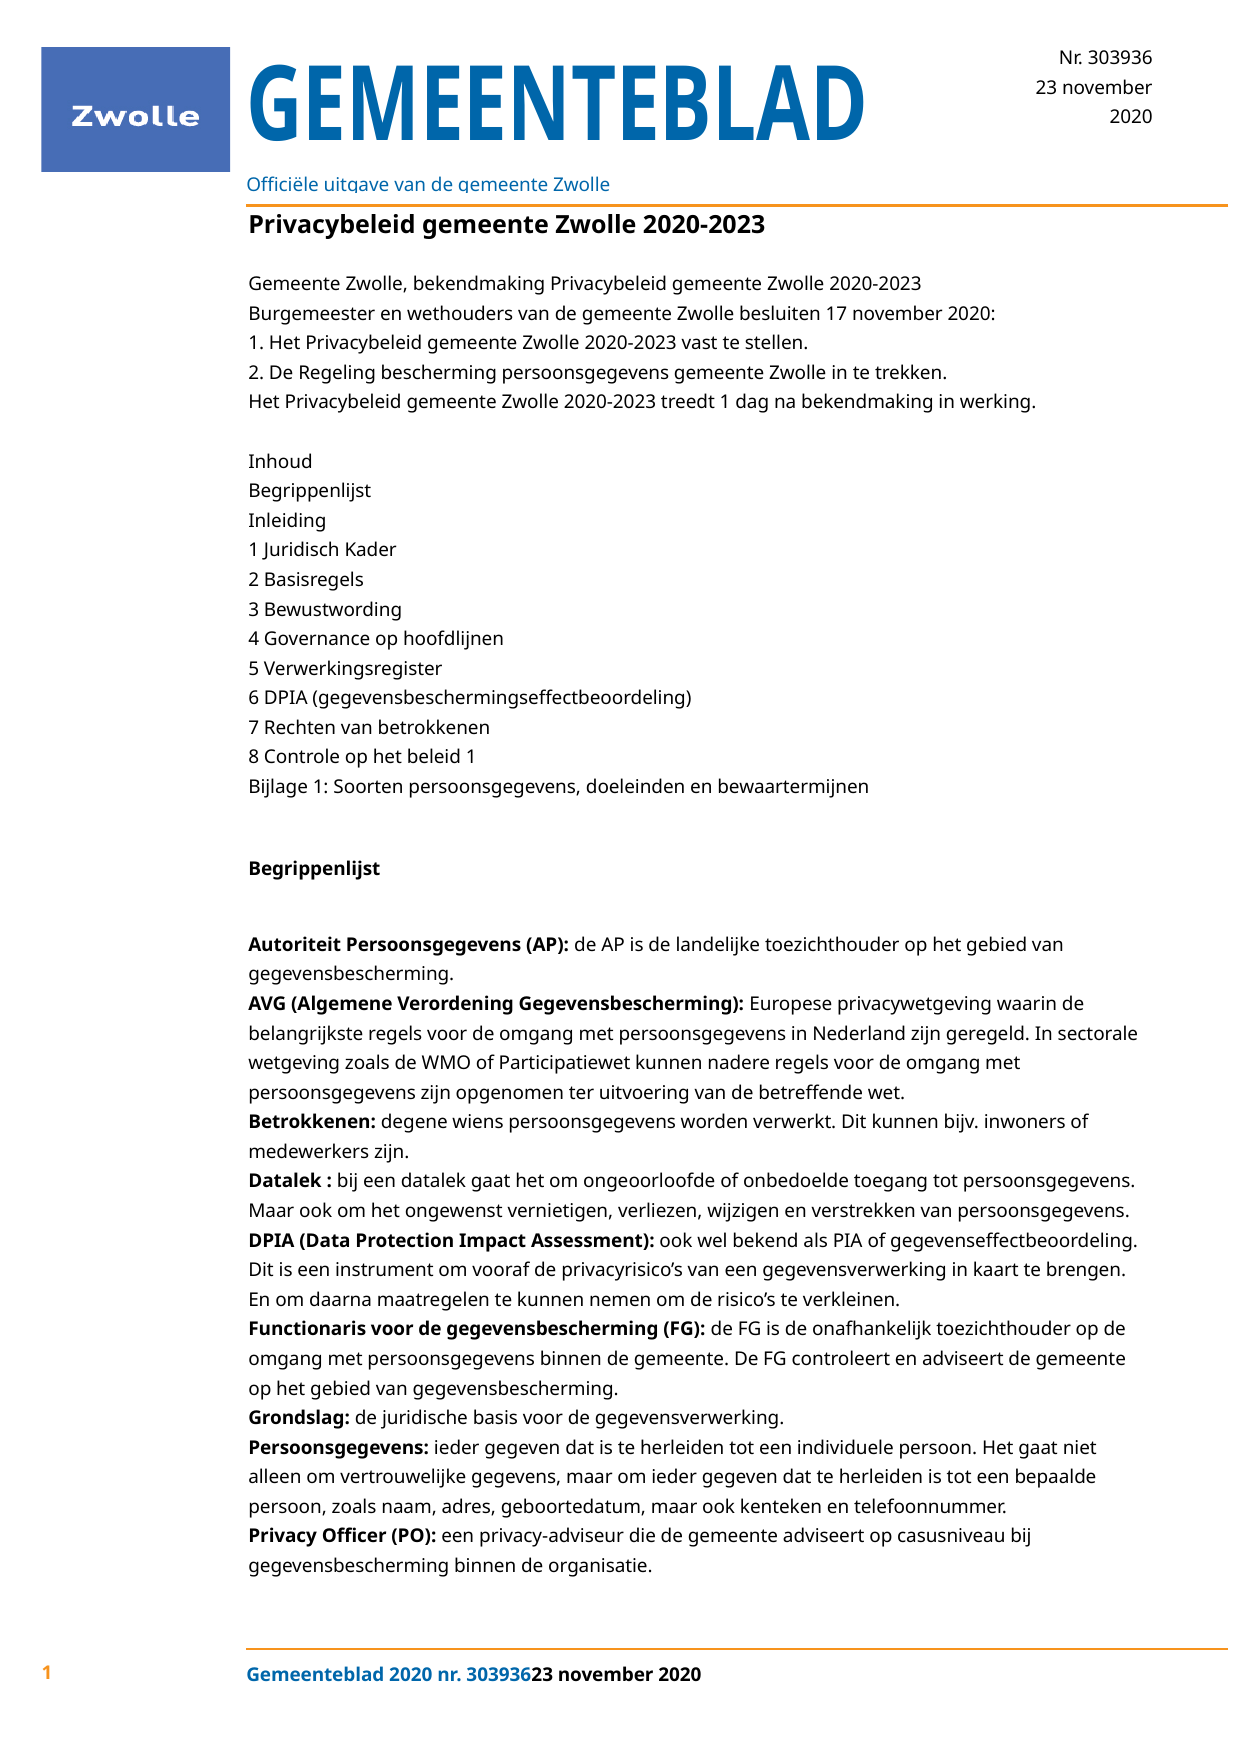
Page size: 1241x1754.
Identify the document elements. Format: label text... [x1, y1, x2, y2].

text 6 DPIA (gegevensbeschermingseffectbeoordeling) [248, 684, 1152, 710]
text Begrippenlijst [248, 853, 1152, 882]
text Grondslag: de juridische basis voor de gegevensverwerking. [248, 1404, 1152, 1430]
text Begrippenlijst [248, 477, 1152, 503]
text 4 Governance op hoofdlijnen [248, 625, 1152, 651]
text Gemeente Zwolle, bekendmaking Privacybeleid gemeente Zwolle 2020-2023 [248, 270, 1152, 296]
picture [41, 47, 231, 172]
text DPIA (Data Protection Impact Assessment): ook wel bekend als PIA of gegevenseffectbeoordeling. Dit is een instrument om vooraf de privacyrisico’s van een gegevensverwerking in kaart te brengen. En om daarna maatregelen te kunnen nemen om de risico’s te verkleinen. [248, 1227, 1152, 1312]
text Privacybeleid gemeente Zwolle 2020-2023 [248, 207, 1152, 241]
text Betrokkenen: degene wiens persoonsgegevens worden verwerkt. Dit kunnen bijv. inwoners of medewerkers zijn. [248, 1108, 1152, 1164]
text 1 Juridisch Kader [248, 537, 1152, 562]
text 7 Rechten van betrokkenen [248, 714, 1152, 740]
text 3 Bewustwording [248, 596, 1152, 621]
text AVG (Algemene Verordening Gegevensbescherming): Europese privacywetgeving waarin de belangrijkste regels voor de omgang met persoonsgegevens in Nederland zijn geregeld. In sectorale wetgeving zoals de WMO of Participatiewet kunnen nadere regels voor de omgang met persoonsgegevens zijn opgenomen ter uitvoering van de betreffende wet. [248, 990, 1152, 1104]
text 8 Controle op het beleid 1 [248, 744, 1152, 769]
text Inhoud [248, 448, 1152, 473]
text Het Privacybeleid gemeente Zwolle 2020-2023 treedt 1 dag na bekendmaking in werking. [248, 389, 1152, 414]
text Bijlage 1: Soorten persoonsgegevens, doeleinden en bewaartermijnen [248, 773, 1152, 799]
text 1. Het Privacybeleid gemeente Zwolle 2020-2023 vast te stellen. [248, 329, 1152, 355]
text Burgemeester en wethouders van de gemeente Zwolle besluiten 17 november 2020: [248, 300, 1152, 326]
text Functionaris voor de gegevensbescherming (FG): de FG is de onafhankelijk toezichthouder op de omgang met persoonsgegevens binnen de gemeente. De FG controleert en adviseert de gemeente op het gebied van gegevensbescherming. [248, 1316, 1152, 1400]
text Privacy Officer (PO): een privacy-adviseur die de gemeente adviseert op casusniveau bij gegevensbescherming binnen de organisatie. [248, 1523, 1152, 1578]
text 2. De Regeling bescherming persoonsgegevens gemeente Zwolle in te trekken. [248, 359, 1152, 385]
text Inleiding [248, 507, 1152, 533]
text 2 Basisregels [248, 566, 1152, 592]
text 5 Verwerkingsregister [248, 655, 1152, 681]
text Datalek : bij een datalek gaat het om ongeoorloofde of onbedoelde toegang tot persoonsgegevens. Maar ook om het ongewenst vernietigen, verliezen, wijzigen en verstrekken van persoonsgegevens. [248, 1168, 1152, 1223]
text Autoriteit Persoonsgegevens (AP): de AP is de landelijke toezichthouder op het gebied van gegevensbescherming. [248, 931, 1152, 986]
text Persoonsgegevens: ieder gegeven dat is te herleiden tot een individuele persoon. Het gaat niet alleen om vertrouwelijke gegevens, maar om ieder gegeven dat te herleiden is tot een bepaalde persoon, zoals naam, adres, geboortedatum, maar ook kenteken en telefoonnummer. [248, 1434, 1152, 1519]
